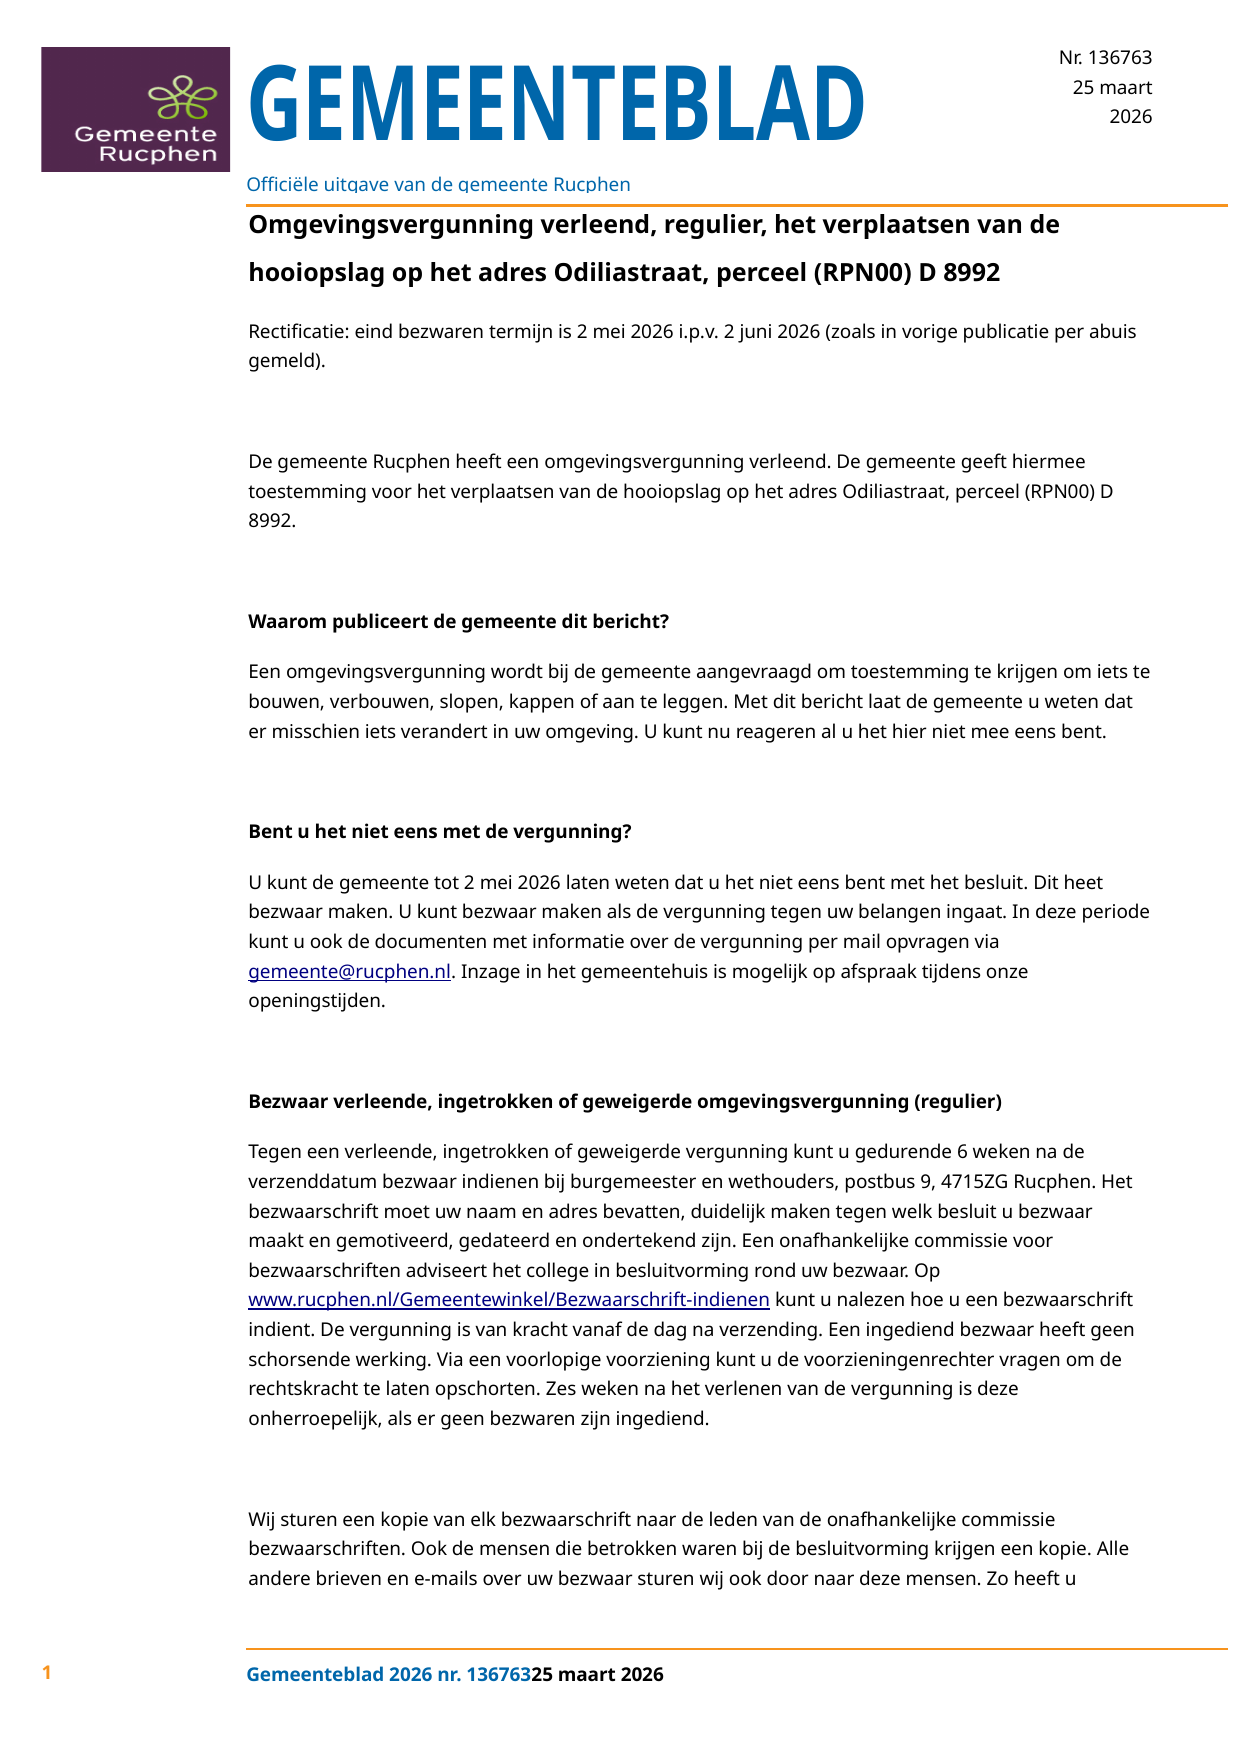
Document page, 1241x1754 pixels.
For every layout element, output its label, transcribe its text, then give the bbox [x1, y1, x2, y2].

text Wij sturen een kopie van elk bezwaarschrift naar de leden van de onafhankelijke commissie bezwaarschriften. Ook de mensen die betrokken waren bij de besluitvorming krijgen een kopie. Alle andere brieven en e-mails over uw bezwaar sturen wij ook door naar deze mensen. Zo heeft u [248, 1506, 1152, 1591]
text Tegen een verleende, ingetrokken of geweigerde vergunning kunt u gedurende 6 weken na de verzenddatum bezwaar indienen bij burgemeester en wethouders, postbus 9, 4715ZG Rucphen. Het bezwaarschrift moet uw naam en adres bevatten, duidelijk maken tegen welk besluit u bezwaar maakt en gemotiveerd, gedateerd en ondertekend zijn. Een onafhankelijke commissie voor bezwaarschriften adviseert het college in besluitvorming rond uw bezwaar. Op www.rucphen.nl/Gemeentewinkel/Bezwaarschrift-indienen kunt u nalezen hoe u een bezwaarschrift indient. De vergunning is van kracht vanaf de dag na verzending. Een ingediend bezwaar heeft geen schorsende werking. Via een voorlopige voorziening kunt u de voorzieningenrechter vragen om de rechtskracht te laten opschorten. Zes weken na het verlenen van de vergunning is deze onherroepelijk, als er geen bezwaren zijn ingediend. [248, 1139, 1152, 1431]
text U kunt de gemeente tot 2 mei 2026 laten weten dat u het niet eens bent met het besluit. Dit heet bezwaar maken. U kunt bezwaar maken als de vergunning tegen uw belangen ingaat. In deze periode kunt u ook de documenten met informatie over de vergunning per mail opvragen via gemeente@rucphen.nl. Inzage in het gemeentehuis is mogelijk op afspraak tijdens onze openingstijden. [248, 869, 1152, 1013]
text Bezwaar verleende, ingetrokken of geweigerde omgevingsvergunning (regulier) [248, 1088, 1152, 1114]
text Waarom publiceert de gemeente dit bericht? [248, 608, 1152, 634]
text Een omgevingsvergunning wordt bij de gemeente aangevraagd om toestemming te krijgen om iets te bouwen, verbouwen, slopen, kappen of aan te leggen. Met dit bericht laat de gemeente u weten dat er misschien iets verandert in uw omgeving. U kunt nu reageren al u het hier niet mee eens bent. [248, 659, 1152, 744]
text Rectificatie: eind bezwaren termijn is 2 mei 2026 i.p.v. 2 juni 2026 (zoals in vorige publicatie per abuis gemeld). [248, 318, 1152, 373]
text De gemeente Rucphen heeft een omgevingsvergunning verleend. De gemeente geeft hiermee toestemming voor het verplaatsen van de hooiopslag op het adres Odiliastraat, perceel (RPN00) D 8992. [248, 448, 1152, 533]
text Omgevingsvergunning verleend, regulier, het verplaatsen van de hooiopslag op het adres Odiliastraat, perceel (RPN00) D 8992 [248, 207, 1152, 288]
text Bent u het niet eens met de vergunning? [248, 819, 1152, 844]
picture [41, 47, 231, 172]
